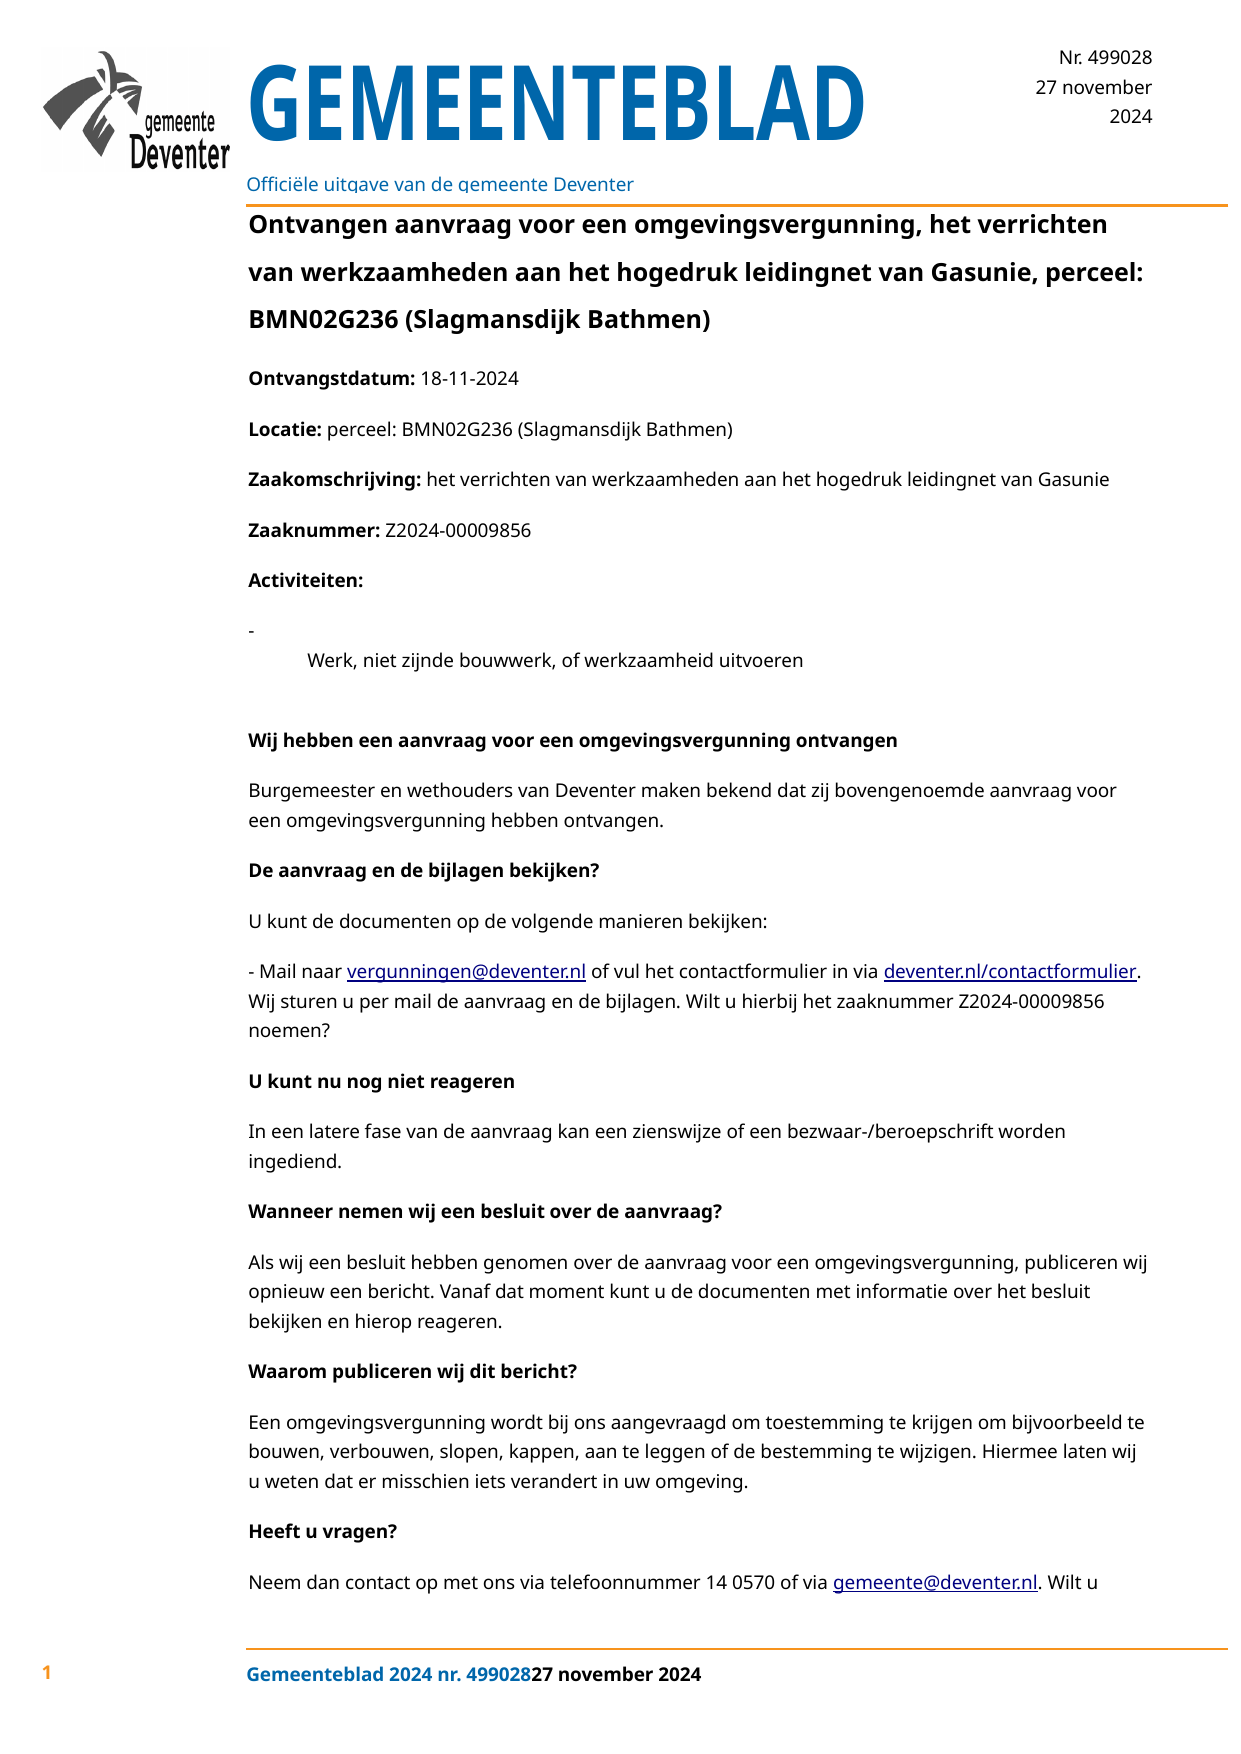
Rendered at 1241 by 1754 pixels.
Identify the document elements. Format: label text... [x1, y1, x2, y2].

text In een latere fase van de aanvraag kan een zienswijze of een bezwaar-/beroepschrift worden ingediend. [248, 1118, 1152, 1174]
text Ontvangstdatum: 18-11-2024 [248, 366, 1152, 391]
list Werk, niet zijnde bouwwerk, of werkzaamheid uitvoeren [248, 647, 1152, 673]
text Wij hebben een aanvraag voor een omgevingsvergunning ontvangen [248, 727, 1152, 753]
text Waarom publiceren wij dit bericht? [248, 1358, 1152, 1384]
text Wanneer nemen wij een besluit over de aanvraag? [248, 1198, 1152, 1224]
text U kunt nu nog niet reageren [248, 1068, 1152, 1094]
text De aanvraag en de bijlagen bekijken? [248, 858, 1152, 883]
text Een omgevingsvergunning wordt bij ons aangevraagd om toestemming te krijgen om bijvoorbeeld te bouwen, verbouwen, slopen, kappen, aan te leggen of de bestemming te wijzigen. Hiermee laten wij u weten dat er misschien iets verandert in uw omgeving. [248, 1409, 1152, 1494]
text Activiteiten: [248, 567, 1152, 593]
text Locatie: perceel: BMN02G236 (Slagmansdijk Bathmen) [248, 416, 1152, 442]
text Als wij een besluit hebben genomen over de aanvraag voor een omgevingsvergunning, publiceren wij opnieuw een bericht. Vanaf dat moment kunt u de documenten met informatie over het besluit bekijken en hierop reageren. [248, 1249, 1152, 1334]
text Zaakomschrijving: het verrichten van werkzaamheden aan het hogedruk leidingnet van Gasunie [248, 466, 1152, 492]
text U kunt de documenten op de volgende manieren bekijken: [248, 908, 1152, 934]
text Burgemeester en wethouders van Deventer maken bekend dat zij bovengenoemde aanvraag voor een omgevingsvergunning hebben ontvangen. [248, 778, 1152, 833]
text Neem dan contact op met ons via telefoonnummer 14 0570 of via gemeente@deventer.nl. Wilt u [248, 1569, 1152, 1594]
text Ontvangen aanvraag voor een omgevingsvergunning, het verrichten van werkzaamheden aan het hogedruk leidingnet van Gasunie, perceel: BMN02G236 (Slagmansdijk Bathmen) [248, 207, 1152, 336]
text Zaaknummer: Z2024-00009856 [248, 517, 1152, 542]
text Heeft u vragen? [248, 1518, 1152, 1544]
picture [41, 47, 231, 172]
text - Mail naar vergunningen@deventer.nl of vul het contactformulier in via deventer.nl/contactformulier. Wij sturen u per mail de aanvraag en de bijlagen. Wilt u hierbij het zaaknummer Z2024-00009856 noemen? [248, 958, 1152, 1043]
